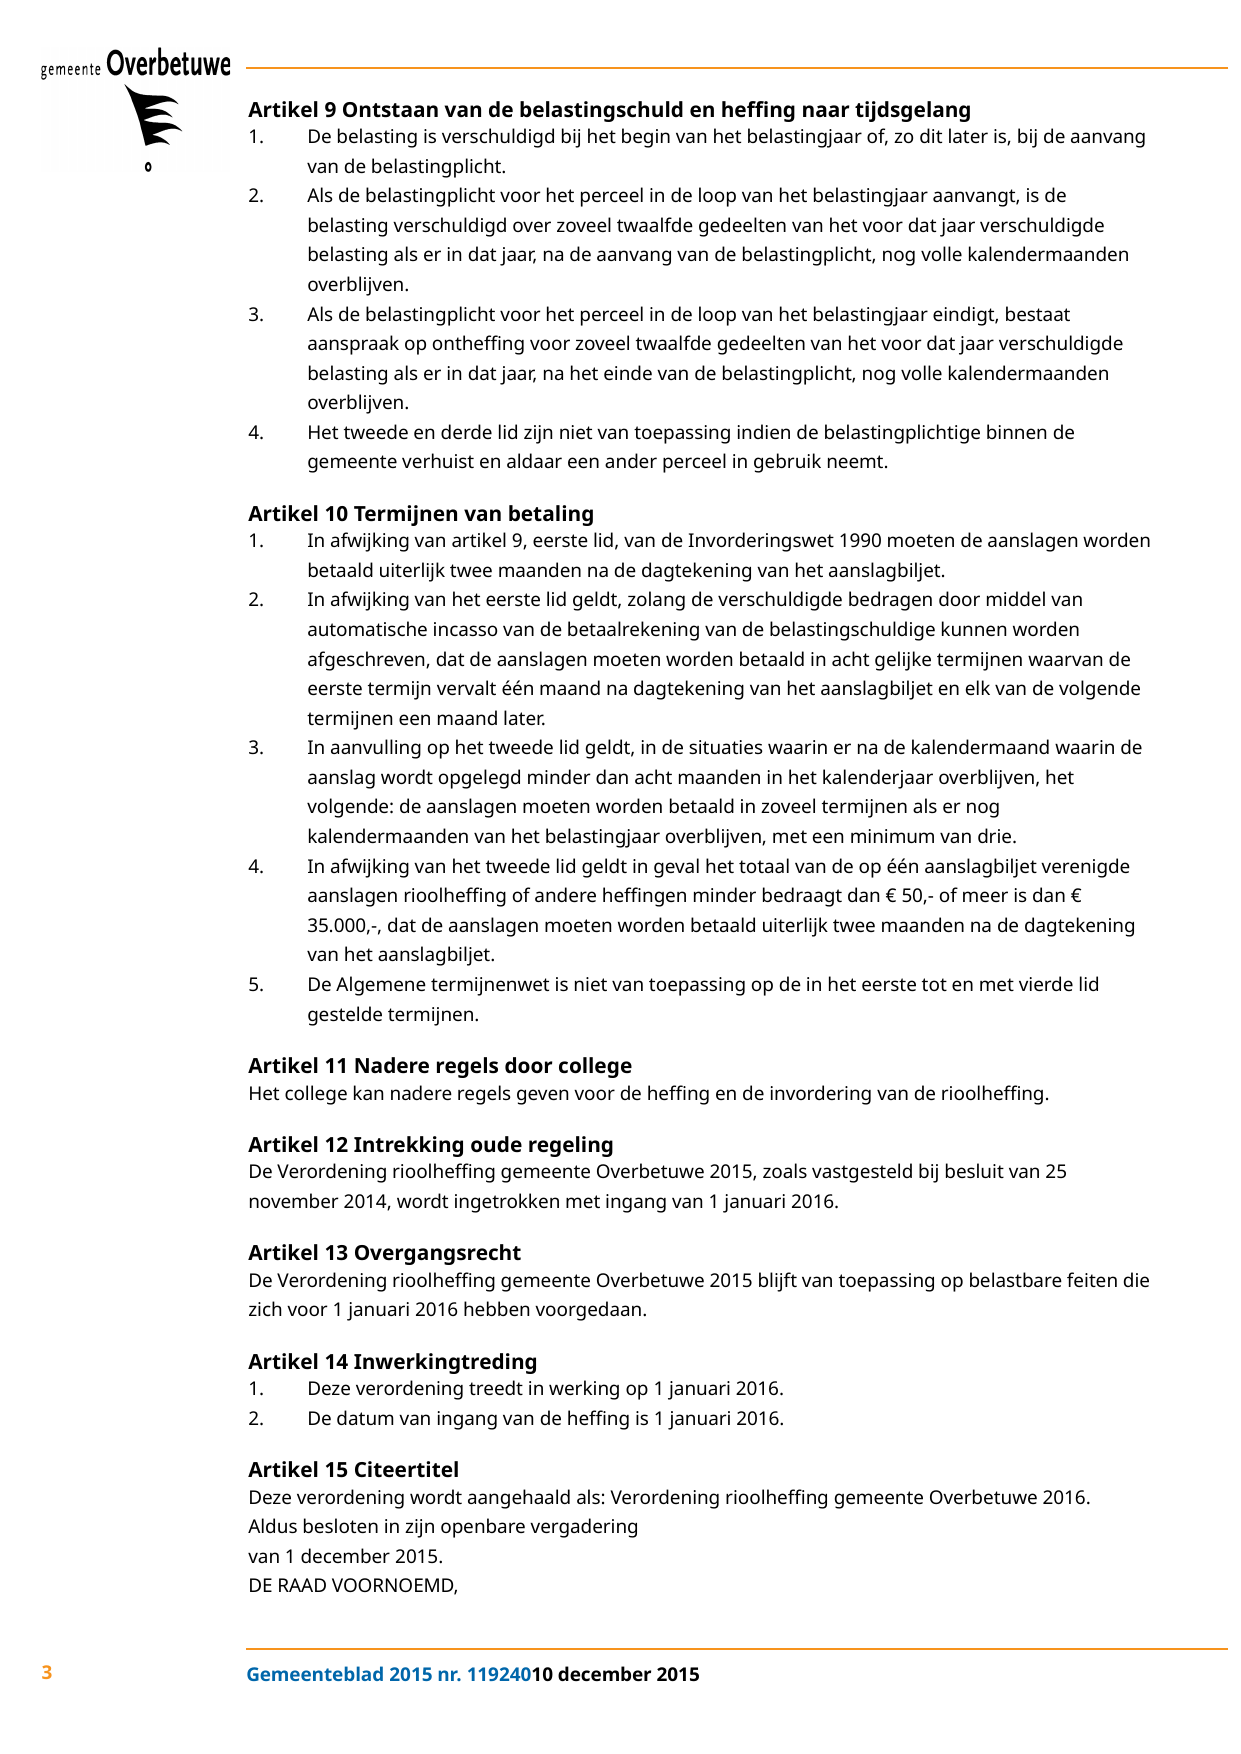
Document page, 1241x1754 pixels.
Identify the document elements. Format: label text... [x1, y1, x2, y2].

text van 1 december 2015. [248, 1543, 1152, 1569]
list In afwijking van artikel 9, eerste lid, van de Invorderingswet 1990 moeten de aanslagen worden betaald uiterlijk twee maanden na de dagtekening van het aanslagbiljet. [248, 527, 1152, 583]
picture [41, 47, 231, 172]
text De Verordening rioolheffing gemeente Overbetuwe 2015, zoals vastgesteld bij besluit van 25 november 2014, wordt ingetrokken met ingang van 1 januari 2016. [248, 1158, 1152, 1214]
list In afwijking van het tweede lid geldt in geval het totaal van de op één aanslagbiljet verenigde aanslagen rioolheffing of andere heffingen minder bedraagt dan € 50,- of meer is dan € 35.000,-, dat de aanslagen moeten worden betaald uiterlijk twee maanden na de dagtekening van het aanslagbiljet. [248, 853, 1152, 967]
list Het tweede en derde lid zijn niet van toepassing indien de belastingplichtige binnen de gemeente verhuist en aldaar een ander perceel in gebruik neemt. [248, 419, 1152, 474]
text DE RAAD VOORNOEMD, [248, 1573, 1152, 1598]
text Artikel 14 Inwerkingtreding [248, 1347, 1152, 1375]
text Artikel 11 Nadere regels door college [248, 1051, 1152, 1080]
list In aanvulling op het tweede lid geldt, in de situaties waarin er na de kalendermaand waarin de aanslag wordt opgelegd minder dan acht maanden in het kalenderjaar overblijven, het volgende: de aanslagen moeten worden betaald in zoveel termijnen als er nog kalendermaanden van het belastingjaar overblijven, met een minimum van drie. [248, 734, 1152, 849]
text Artikel 10 Termijnen van betaling [248, 499, 1152, 527]
list In afwijking van het eerste lid geldt, zolang de verschuldigde bedragen door middel van automatische incasso van de betaalrekening van de belastingschuldige kunnen worden afgeschreven, dat de aanslagen moeten worden betaald in acht gelijke termijnen waarvan de eerste termijn vervalt één maand na dagtekening van het aanslagbiljet en elk van de volgende termijnen een maand later. [248, 587, 1152, 731]
text Deze verordening wordt aangehaald als: Verordening rioolheffing gemeente Overbetuwe 2016. [248, 1484, 1152, 1509]
text Aldus besloten in zijn openbare vergadering [248, 1513, 1152, 1539]
list De belasting is verschuldigd bij het begin van het belastingjaar of, zo dit later is, bij de aanvang van de belastingplicht. [248, 123, 1152, 178]
list Deze verordening treedt in werking op 1 januari 2016. [248, 1375, 1152, 1401]
text De Verordening rioolheffing gemeente Overbetuwe 2015 blijft van toepassing op belastbare feiten die zich voor 1 januari 2016 hebben voorgedaan. [248, 1267, 1152, 1322]
list De Algemene termijnenwet is niet van toepassing op de in het eerste tot en met vierde lid gestelde termijnen. [248, 971, 1152, 1027]
list De datum van ingang van de heffing is 1 januari 2016. [248, 1405, 1152, 1431]
text Artikel 9 Ontstaan van de belastingschuld en heffing naar tijdsgelang [248, 95, 1152, 123]
list Als de belastingplicht voor het perceel in de loop van het belastingjaar eindigt, bestaat aanspraak op ontheffing voor zoveel twaalfde gedeelten van het voor dat jaar verschuldigde belasting als er in dat jaar, na het einde van de belastingplicht, nog volle kalendermaanden overblijven. [248, 301, 1152, 415]
text Het college kan nadere regels geven voor de heffing en de invordering van de rioolheffing. [248, 1080, 1152, 1105]
text Artikel 15 Citeertitel [248, 1455, 1152, 1484]
list Als de belastingplicht voor het perceel in de loop van het belastingjaar aanvangt, is de belasting verschuldigd over zoveel twaalfde gedeelten van het voor dat jaar verschuldigde belasting als er in dat jaar, na de aanvang van de belastingplicht, nog volle kalendermaanden overblijven. [248, 182, 1152, 297]
text Artikel 12 Intrekking oude regeling [248, 1130, 1152, 1158]
text Artikel 13 Overgangsrecht [248, 1238, 1152, 1267]
